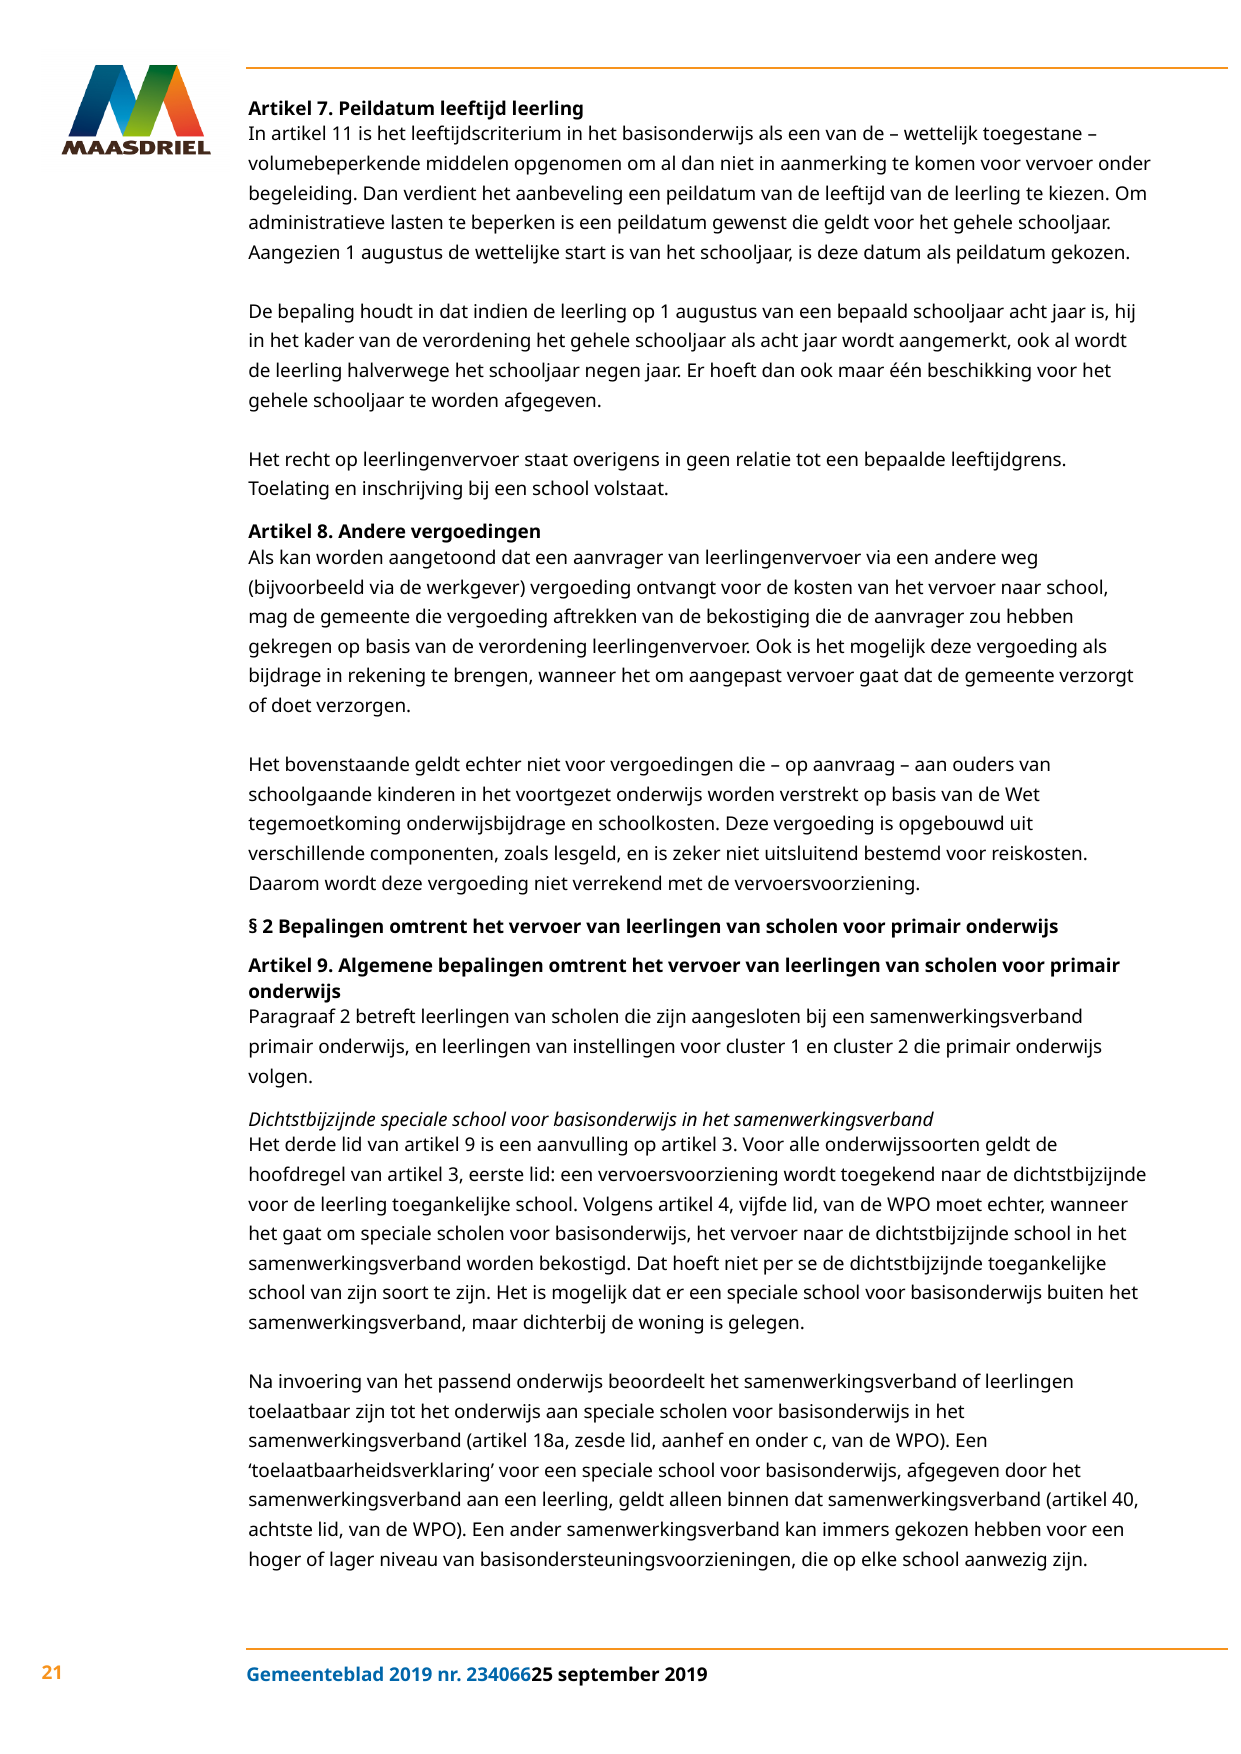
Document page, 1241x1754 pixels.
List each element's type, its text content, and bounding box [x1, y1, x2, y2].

text In artikel 11 is het leeftijdscriterium in het basisonderwijs als een van de – wettelijk toegestane – volumebeperkende middelen opgenomen om al dan niet in aanmerking te komen voor vervoer onder begeleiding. Dan verdient het aanbeveling een peildatum van de leeftijd van de leerling te kiezen. Om administratieve lasten te beperken is een peildatum gewenst die geldt voor het gehele schooljaar. Aangezien 1 augustus de wettelijke start is van het schooljaar, is deze datum als peildatum gekozen. [248, 121, 1152, 264]
text § 2 Bepalingen omtrent het vervoer van leerlingen van scholen voor primair onderwijs [248, 913, 1152, 939]
text Na invoering van het passend onderwijs beoordeelt het samenwerkingsverband of leerlingen toelaatbaar zijn tot het onderwijs aan speciale scholen voor basisonderwijs in het samenwerkingsverband (artikel 18a, zesde lid, aanhef en onder c, van de WPO). Een ‘toelaatbaarheidsverklaring’ voor een speciale school voor basisonderwijs, afgegeven door het samenwerkingsverband aan een leerling, geldt alleen binnen dat samenwerkingsverband (artikel 40, achtste lid, van de WPO). Een ander samenwerkingsverband kan immers gekozen hebben voor een hoger of lager niveau van basisondersteuningsvoorzieningen, die op elke school aanwezig zijn. [248, 1368, 1152, 1572]
text Dichtstbijzijnde speciale school voor basisonderwijs in het samenwerkingsverband [248, 1106, 1152, 1132]
text Als kan worden aangetoond dat een aanvrager van leerlingenvervoer via een andere weg (bijvoorbeeld via de werkgever) vergoeding ontvangt voor de kosten van het vervoer naar school, mag de gemeente die vergoeding aftrekken van de bekostiging die de aanvrager zou hebben gekregen op basis van de verordening leerlingenvervoer. Ook is het mogelijk deze vergoeding als bijdrage in rekening te brengen, wanneer het om aangepast vervoer gaat dat de gemeente verzorgt of doet verzorgen. [248, 544, 1152, 718]
text Artikel 7. Peildatum leeftijd leerling [248, 95, 1152, 121]
text Artikel 9. Algemene bepalingen omtrent het vervoer van leerlingen van scholen voor primair onderwijs [248, 952, 1152, 1004]
picture [41, 47, 231, 172]
text Het derde lid van artikel 9 is een aanvulling op artikel 3. Voor alle onderwijssoorten geldt de hoofdregel van artikel 3, eerste lid: een vervoersvoorziening wordt toegekend naar de dichtstbijzijnde voor de leerling toegankelijke school. Volgens artikel 4, vijfde lid, van de WPO moet echter, wanneer het gaat om speciale scholen voor basisonderwijs, het vervoer naar de dichtstbijzijnde school in het samenwerkingsverband worden bekostigd. Dat hoeft niet per se de dichtstbijzijnde toegankelijke school van zijn soort te zijn. Het is mogelijk dat er een speciale school voor basisonderwijs buiten het samenwerkingsverband, maar dichterbij de woning is gelegen. [248, 1132, 1152, 1335]
text Het recht op leerlingenvervoer staat overigens in geen relatie tot een bepaalde leeftijdgrens. Toelating en inschrijving bij een school volstaat. [248, 446, 1152, 501]
text Artikel 8. Andere vergoedingen [248, 519, 1152, 544]
text Het bovenstaande geldt echter niet voor vergoedingen die – op aanvraag – aan ouders van schoolgaande kinderen in het voortgezet onderwijs worden verstrekt op basis van de Wet tegemoetkoming onderwijsbijdrage en schoolkosten. Deze vergoeding is opgebouwd uit verschillende componenten, zoals lesgeld, en is zeker niet uitsluitend bestemd voor reiskosten. Daarom wordt deze vergoeding niet verrekend met de vervoersvoorziening. [248, 751, 1152, 896]
text De bepaling houdt in dat indien de leerling op 1 augustus van een bepaald schooljaar acht jaar is, hij in het kader van de verordening het gehele schooljaar als acht jaar wordt aangemerkt, ook al wordt de leerling halverwege het schooljaar negen jaar. Er hoeft dan ook maar één beschikking voor het gehele schooljaar te worden afgegeven. [248, 298, 1152, 412]
text Paragraaf 2 betreft leerlingen van scholen die zijn aangesloten bij een samenwerkingsverband primair onderwijs, en leerlingen van instellingen voor cluster 1 en cluster 2 die primair onderwijs volgen. [248, 1004, 1152, 1088]
